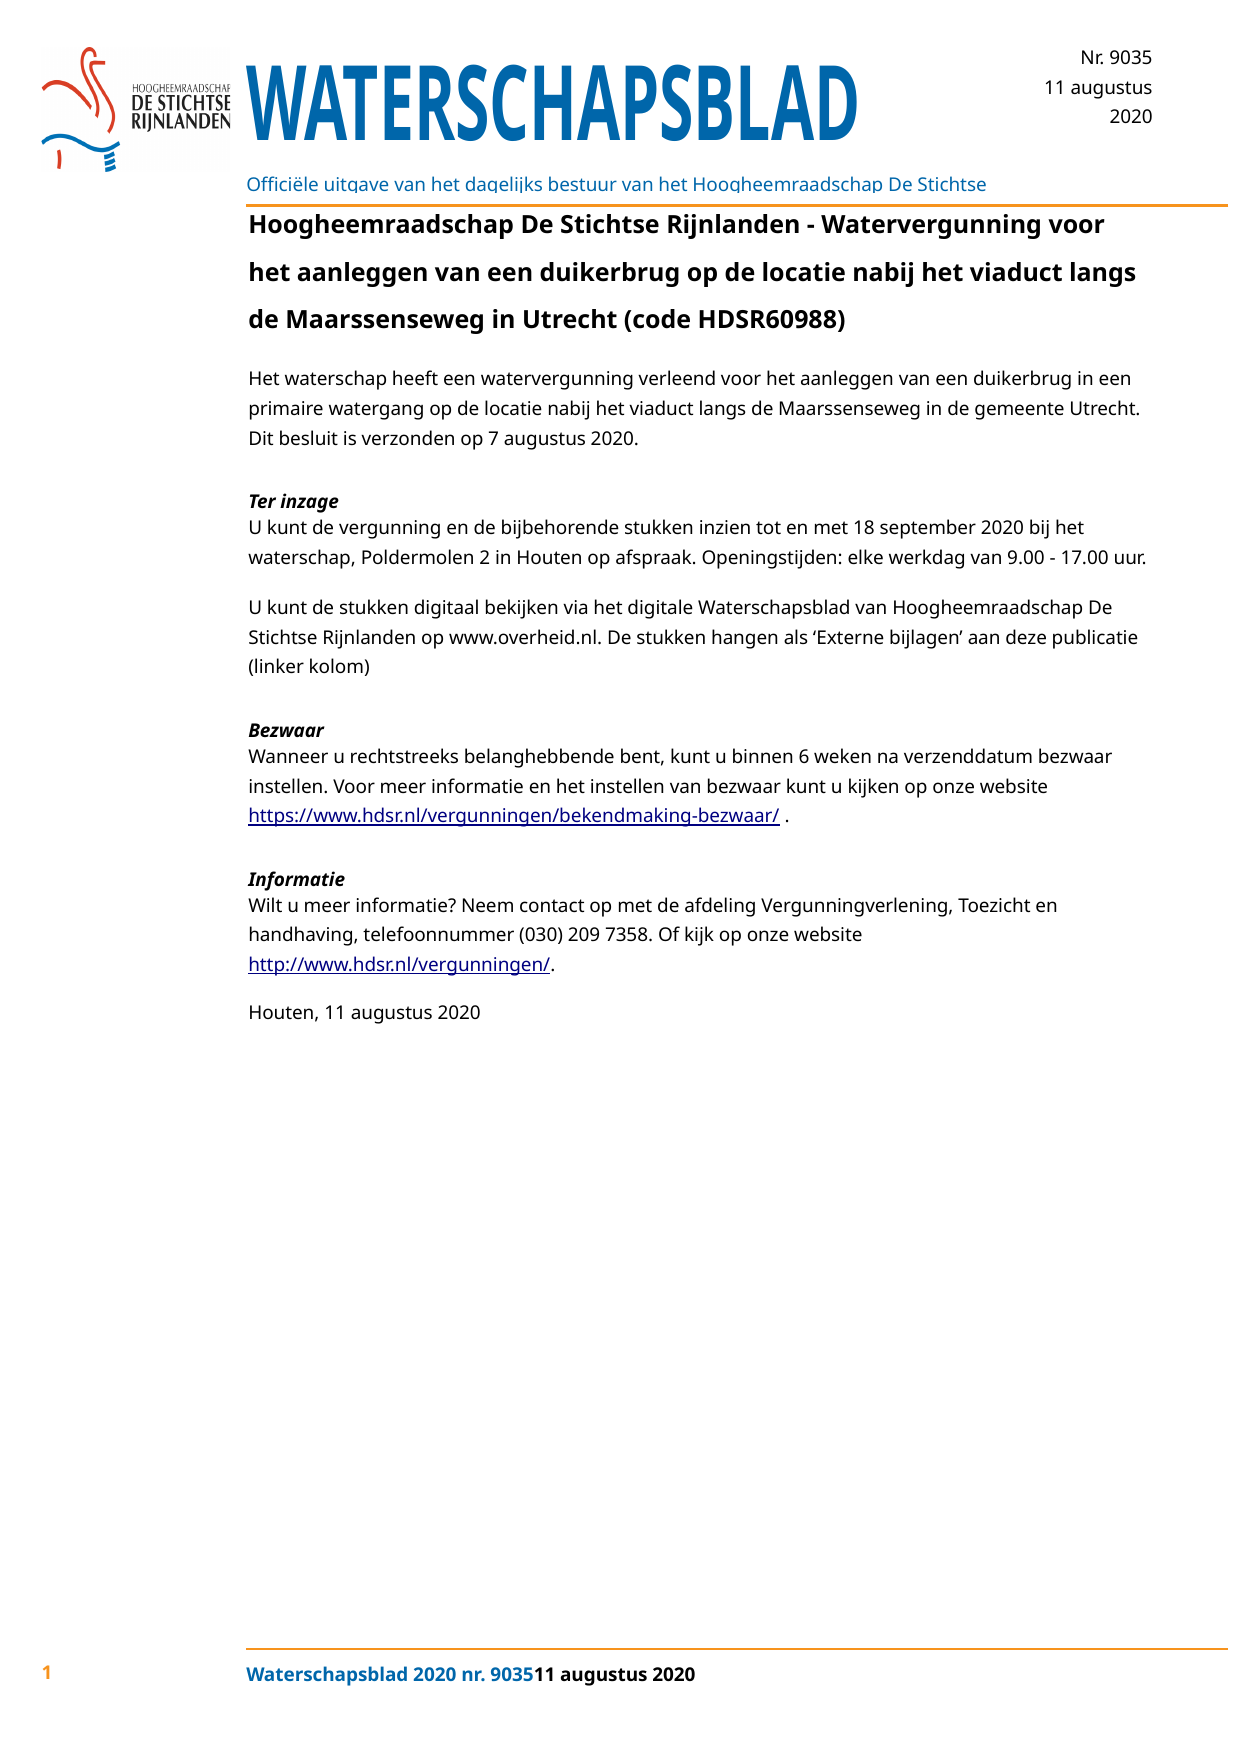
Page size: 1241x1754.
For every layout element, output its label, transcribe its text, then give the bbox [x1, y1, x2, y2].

text Wilt u meer informatie? Neem contact op met de afdeling Vergunningverlening, Toezicht en handhaving, telefoonnummer (030) 209 7358. Of kijk op onze website http://www.hdsr.nl/vergunningen/. [248, 892, 1152, 977]
text Ter inzage [248, 489, 1152, 514]
text U kunt de stukken digitaal bekijken via het digitale Waterschapsblad van Hoogheemraadschap De Stichtse Rijnlanden op www.overheid.nl. De stukken hangen als ‘Externe bijlagen’ aan deze publicatie (linker kolom) [248, 594, 1152, 679]
text Wanneer u rechtstreeks belanghebbende bent, kunt u binnen 6 weken na verzenddatum bezwaar instellen. Voor meer informatie en het instellen van bezwaar kunt u kijken op onze website https://www.hdsr.nl/vergunningen/bekendmaking-bezwaar/ . [248, 743, 1152, 828]
text Hoogheemraadschap De Stichtse Rijnlanden - Watervergunning voor het aanleggen van een duikerbrug op de locatie nabij het viaduct langs de Maarssenseweg in Utrecht (code HDSR60988) [248, 207, 1152, 336]
text Bezwaar [248, 717, 1152, 743]
text U kunt de vergunning en de bijbehorende stukken inzien tot en met 18 september 2020 bij het waterschap, Poldermolen 2 in Houten op afspraak. Openingstijden: elke werkdag van 9.00 - 17.00 uur. [248, 514, 1152, 570]
text Het waterschap heeft een watervergunning verleend voor het aanleggen van een duikerbrug in een primaire watergang op de locatie nabij het viaduct langs de Maarssenseweg in de gemeente Utrecht. Dit besluit is verzonden op 7 augustus 2020. [248, 366, 1152, 450]
text Informatie [248, 866, 1152, 892]
picture [41, 47, 231, 172]
text Houten, 11 augustus 2020 [248, 999, 1152, 1025]
